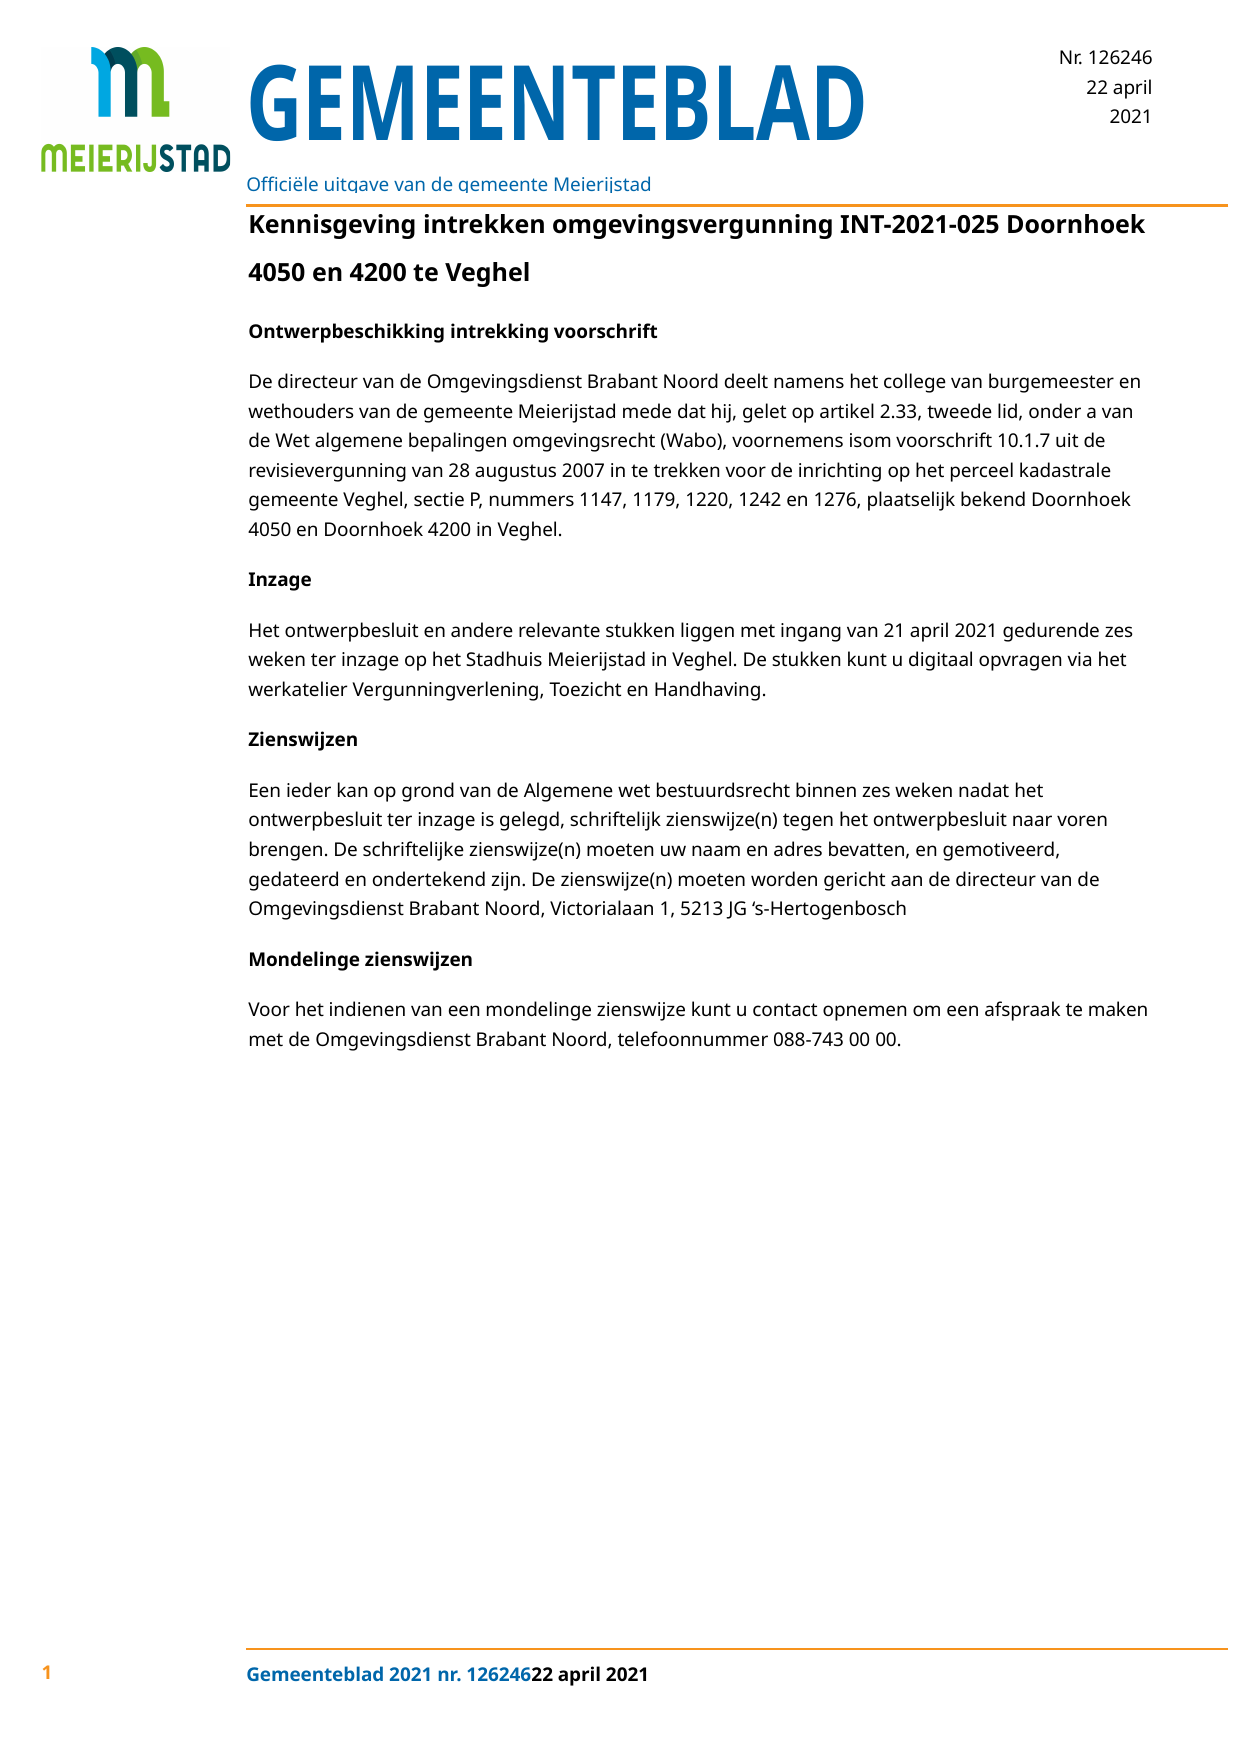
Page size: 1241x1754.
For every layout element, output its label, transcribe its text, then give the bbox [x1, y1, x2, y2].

text Mondelinge zienswijzen [248, 946, 1152, 972]
text Ontwerpbeschikking intrekking voorschrift [248, 318, 1152, 344]
text Inzage [248, 567, 1152, 592]
text De directeur van de Omgevingsdienst Brabant Noord deelt namens het college van burgemeester en wethouders van de gemeente Meierijstad mede dat hij, gelet op artikel 2.33, tweede lid, onder a van de Wet algemene bepalingen omgevingsrecht (Wabo), voornemens isom voorschrift 10.1.7 uit de revisievergunning van 28 augustus 2007 in te trekken voor de inrichting op het perceel kadastrale gemeente Veghel, sectie P, nummers 1147, 1179, 1220, 1242 en 1276, plaatselijk bekend Doornhoek 4050 en Doornhoek 4200 in Veghel. [248, 368, 1152, 542]
text Een ieder kan op grond van de Algemene wet bestuurdsrecht binnen zes weken nadat het ontwerpbesluit ter inzage is gelegd, schriftelijk zienswijze(n) tegen het ontwerpbesluit naar voren brengen. De schriftelijke zienswijze(n) moeten uw naam en adres bevatten, en gemotiveerd, gedateerd en ondertekend zijn. De zienswijze(n) moeten worden gericht aan de directeur van de Omgevingsdienst Brabant Noord, Victorialaan 1, 5213 JG ‘s-Hertogenbosch [248, 777, 1152, 921]
picture [41, 47, 231, 172]
text Kennisgeving intrekken omgevingsvergunning INT-2021-025 Doornhoek 4050 en 4200 te Veghel [248, 207, 1152, 288]
text Het ontwerpbesluit en andere relevante stukken liggen met ingang van 21 april 2021 gedurende zes weken ter inzage op het Stadhuis Meierijstad in Veghel. De stukken kunt u digitaal opvragen via het werkatelier Vergunningverlening, Toezicht en Handhaving. [248, 617, 1152, 702]
text Zienswijzen [248, 727, 1152, 752]
text Voor het indienen van een mondelinge zienswijze kunt u contact opnemen om een afspraak te maken met de Omgevingsdienst Brabant Noord, telefoonnummer 088-743 00 00. [248, 996, 1152, 1052]
